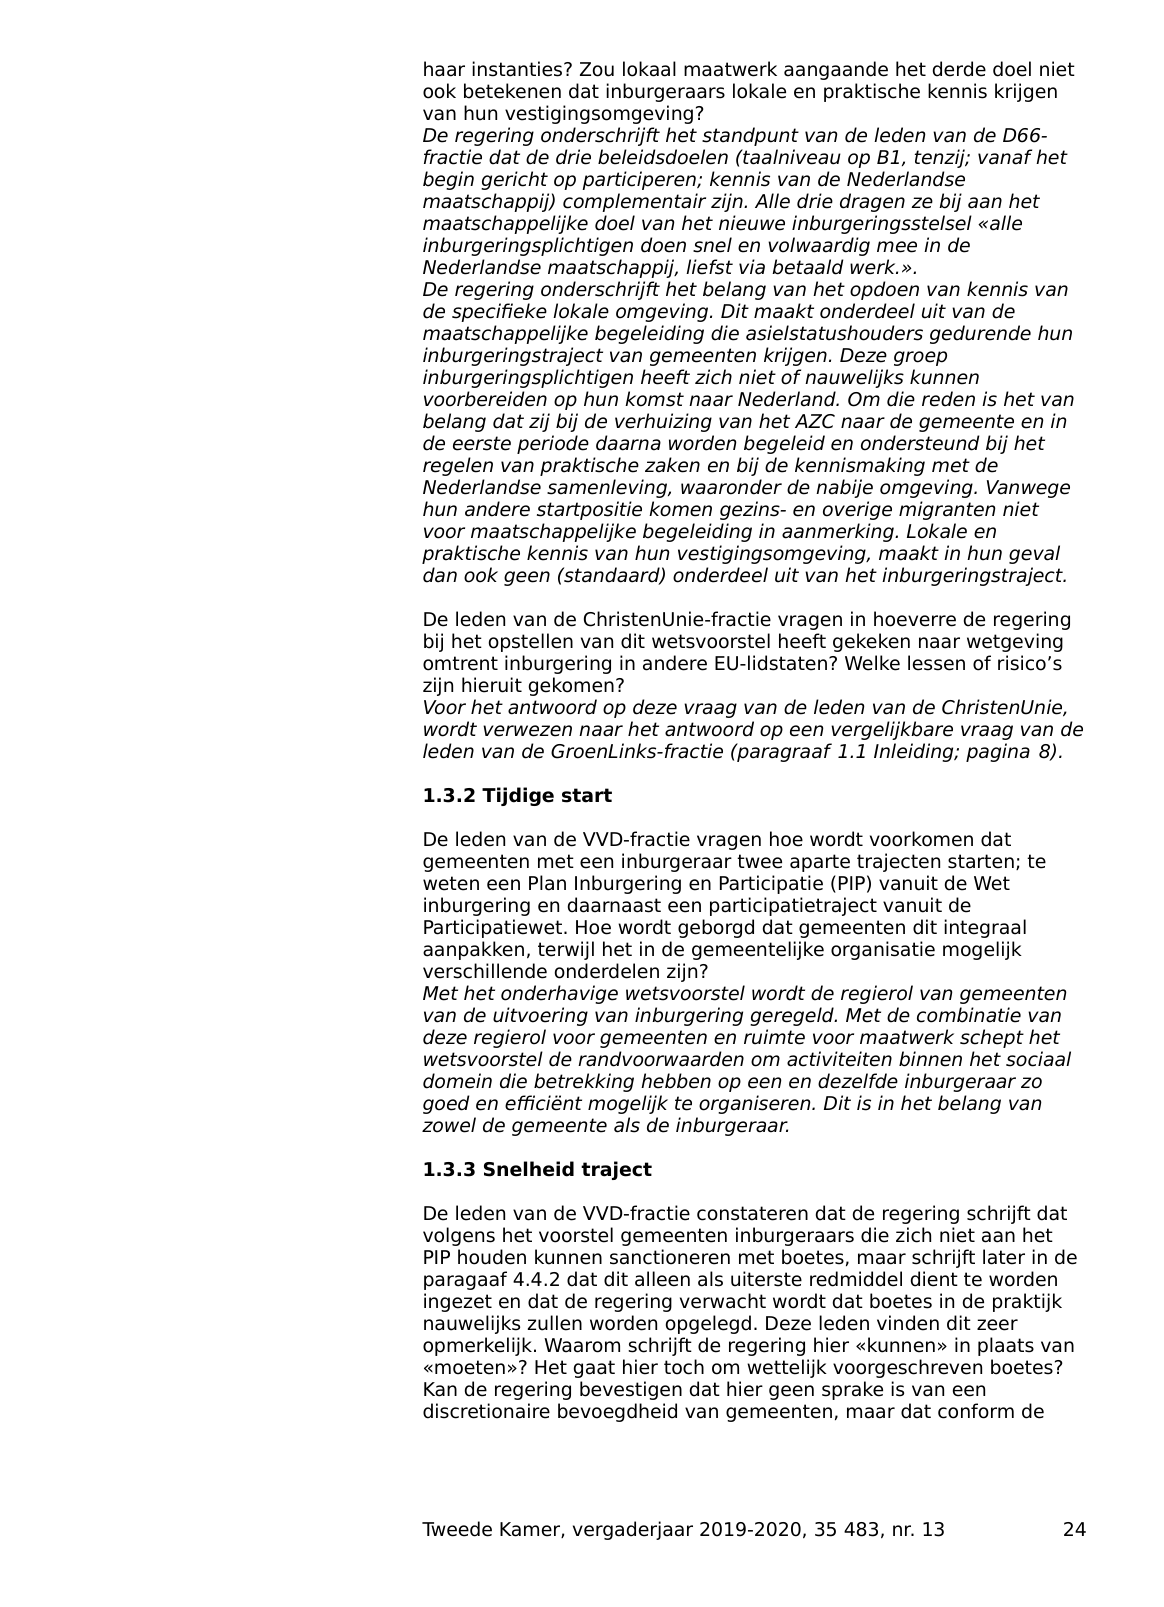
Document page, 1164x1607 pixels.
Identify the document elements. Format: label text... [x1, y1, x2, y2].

text Met het onderhavige wetsvoorstel wordt de regierol van gemeenten van de uitvoering van inburgering geregeld. Met de combinatie van deze regierol voor gemeenten en ruimte voor maatwerk schept het wetsvoorstel de randvoorwaarden om activiteiten binnen het sociaal domein die betrekking hebben op een en dezelfde inburgeraar zo goed en efficiënt mogelijk te organiseren. Dit is in het belang van zowel de gemeente als de inburgeraar. [422, 983, 1087, 1137]
text Voor het antwoord op deze vraag van de leden van de ChristenUnie, wordt verwezen naar het antwoord op een vergelijkbare vraag van de leden van de GroenLinks-fractie (paragraaf 1.1 Inleiding; pagina 8). [422, 697, 1087, 763]
text De leden van de VVD-fractie vragen hoe wordt voorkomen dat gemeenten met een inburgeraar twee aparte trajecten starten; te weten een Plan Inburgering en Participatie (PIP) vanuit de Wet inburgering en daarnaast een participatietraject vanuit de Participatiewet. Hoe wordt geborgd dat gemeenten dit integraal aanpakken, terwijl het in de gemeentelijke organisatie mogelijk verschillende onderdelen zijn? [422, 829, 1087, 983]
text De leden van de VVD-fractie constateren dat de regering schrijft dat volgens het voorstel gemeenten inburgeraars die zich niet aan het PIP houden kunnen sanctioneren met boetes, maar schrijft later in de paragaaf 4.4.2 dat dit alleen als uiterste redmiddel dient te worden ingezet en dat de regering verwacht wordt dat boetes in de praktijk nauwelijks zullen worden opgelegd. Deze leden vinden dit zeer opmerkelijk. Waarom schrijft de regering hier «kunnen» in plaats van «moeten»? Het gaat hier toch om wettelijk voorgeschreven boetes? Kan de regering bevestigen dat hier geen sprake is van een discretionaire bevoegdheid van gemeenten, maar dat conform de [422, 1203, 1087, 1423]
text De regering onderschrijft het belang van het opdoen van kennis van de specifieke lokale omgeving. Dit maakt onderdeel uit van de maatschappelijke begeleiding die asielstatushouders gedurende hun inburgeringstraject van gemeenten krijgen. Deze groep inburgeringsplichtigen heeft zich niet of nauwelijks kunnen voorbereiden op hun komst naar Nederland. Om die reden is het van belang dat zij bij de verhuizing van het AZC naar de gemeente en in de eerste periode daarna worden begeleid en ondersteund bij het regelen van praktische zaken en bij de kennismaking met de Nederlandse samenleving, waaronder de nabije omgeving. Vanwege hun andere startpositie komen gezins- en overige migranten niet voor maatschappelijke begeleiding in aanmerking. Lokale en praktische kennis van hun vestigingsomgeving, maakt in hun geval dan ook geen (standaard) onderdeel uit van het inburgeringstraject. [422, 279, 1087, 587]
text De leden van de ChristenUnie-fractie vragen in hoeverre de regering bij het opstellen van dit wetsvoorstel heeft gekeken naar wetgeving omtrent inburgering in andere EU-lidstaten? Welke lessen of risico’s zijn hieruit gekomen? [422, 609, 1087, 697]
subtitle 1.3.2 Tijdige start [422, 785, 1087, 807]
text De regering onderschrijft het standpunt van de leden van de D66-fractie dat de drie beleidsdoelen (taalniveau op B1, tenzij; vanaf het begin gericht op participeren; kennis van de Nederlandse maatschappij) complementair zijn. Alle drie dragen ze bij aan het maatschappelijke doel van het nieuwe inburgeringsstelsel «alle inburgeringsplichtigen doen snel en volwaardig mee in de Nederlandse maatschappij, liefst via betaald werk.». [422, 125, 1087, 279]
subtitle 1.3.3 Snelheid traject [422, 1159, 1087, 1181]
text haar instanties? Zou lokaal maatwerk aangaande het derde doel niet ook betekenen dat inburgeraars lokale en praktische kennis krijgen van hun vestigingsomgeving? [422, 59, 1087, 125]
